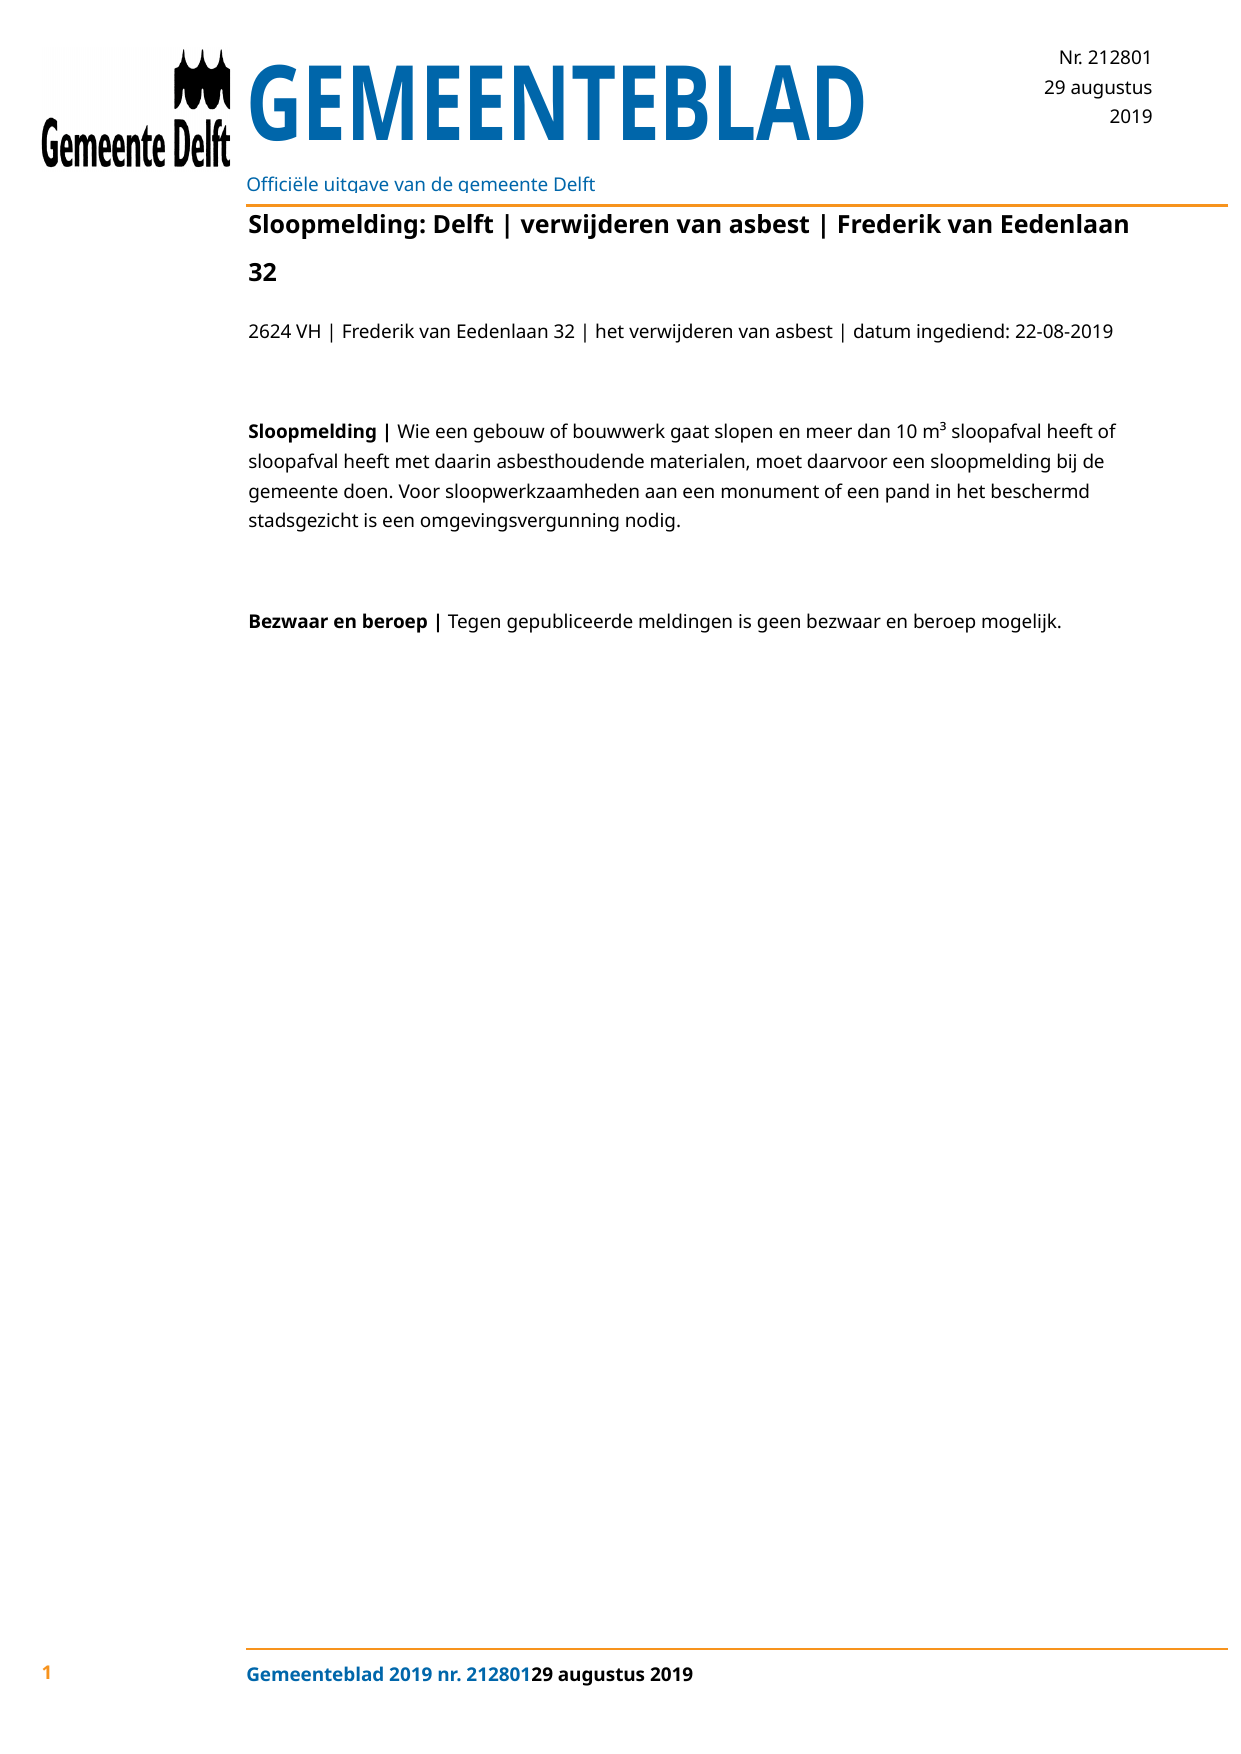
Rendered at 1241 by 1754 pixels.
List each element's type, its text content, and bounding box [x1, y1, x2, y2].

text Sloopmelding: Delft | verwijderen van asbest | Frederik van Eedenlaan 32 [248, 207, 1152, 288]
text Sloopmelding | Wie een gebouw of bouwwerk gaat slopen en meer dan 10 m³ sloopafval heeft of sloopafval heeft met daarin asbesthoudende materialen, moet daarvoor een sloopmelding bij de gemeente doen. Voor sloopwerkzaamheden aan een monument of een pand in het beschermd stadsgezicht is een omgevingsvergunning nodig. [248, 419, 1152, 533]
text 2624 VH | Frederik van Eedenlaan 32 | het verwijderen van asbest | datum ingediend: 22-08-2019 [248, 318, 1152, 344]
picture [41, 47, 231, 172]
text Bezwaar en beroep | Tegen gepubliceerde meldingen is geen bezwaar en beroep mogelijk. [248, 608, 1152, 634]
